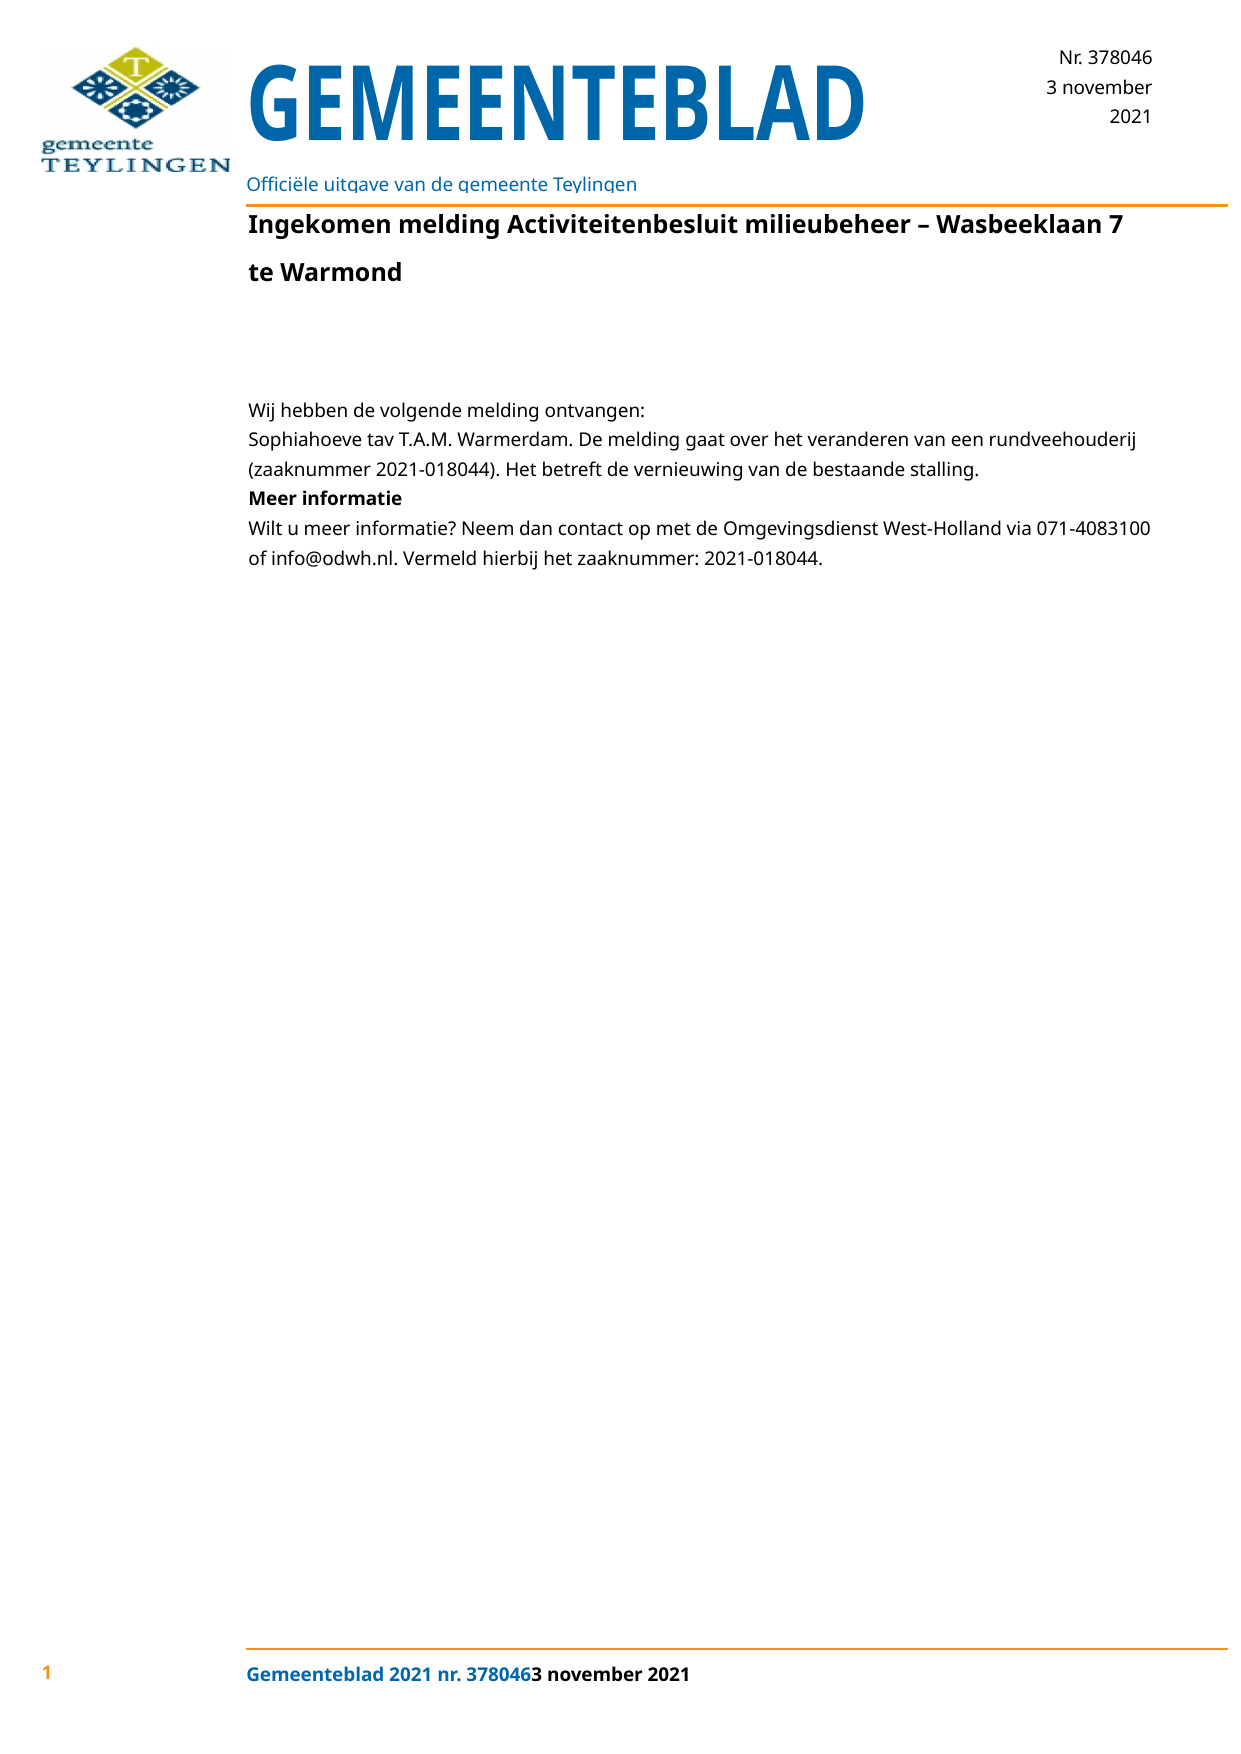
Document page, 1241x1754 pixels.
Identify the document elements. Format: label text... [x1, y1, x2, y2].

text Sophiahoeve tav T.A.M. Warmerdam. De melding gaat over het veranderen van een rundveehouderij (zaaknummer 2021-018044). Het betreft de vernieuwing van de bestaande stalling. [248, 426, 1152, 482]
text Meer informatie [248, 486, 1152, 511]
text Wilt u meer informatie? Neem dan contact op met de Omgevingsdienst West-Holland via 071‑4083100 of info@odwh.nl. Vermeld hierbij het zaaknummer: 2021-018044. [248, 515, 1152, 570]
text Ingekomen melding Activiteitenbesluit milieubeheer – Wasbeeklaan 7 te Warmond [248, 207, 1152, 288]
text Wij hebben de volgende melding ontvangen: [248, 397, 1152, 422]
picture [41, 47, 231, 172]
